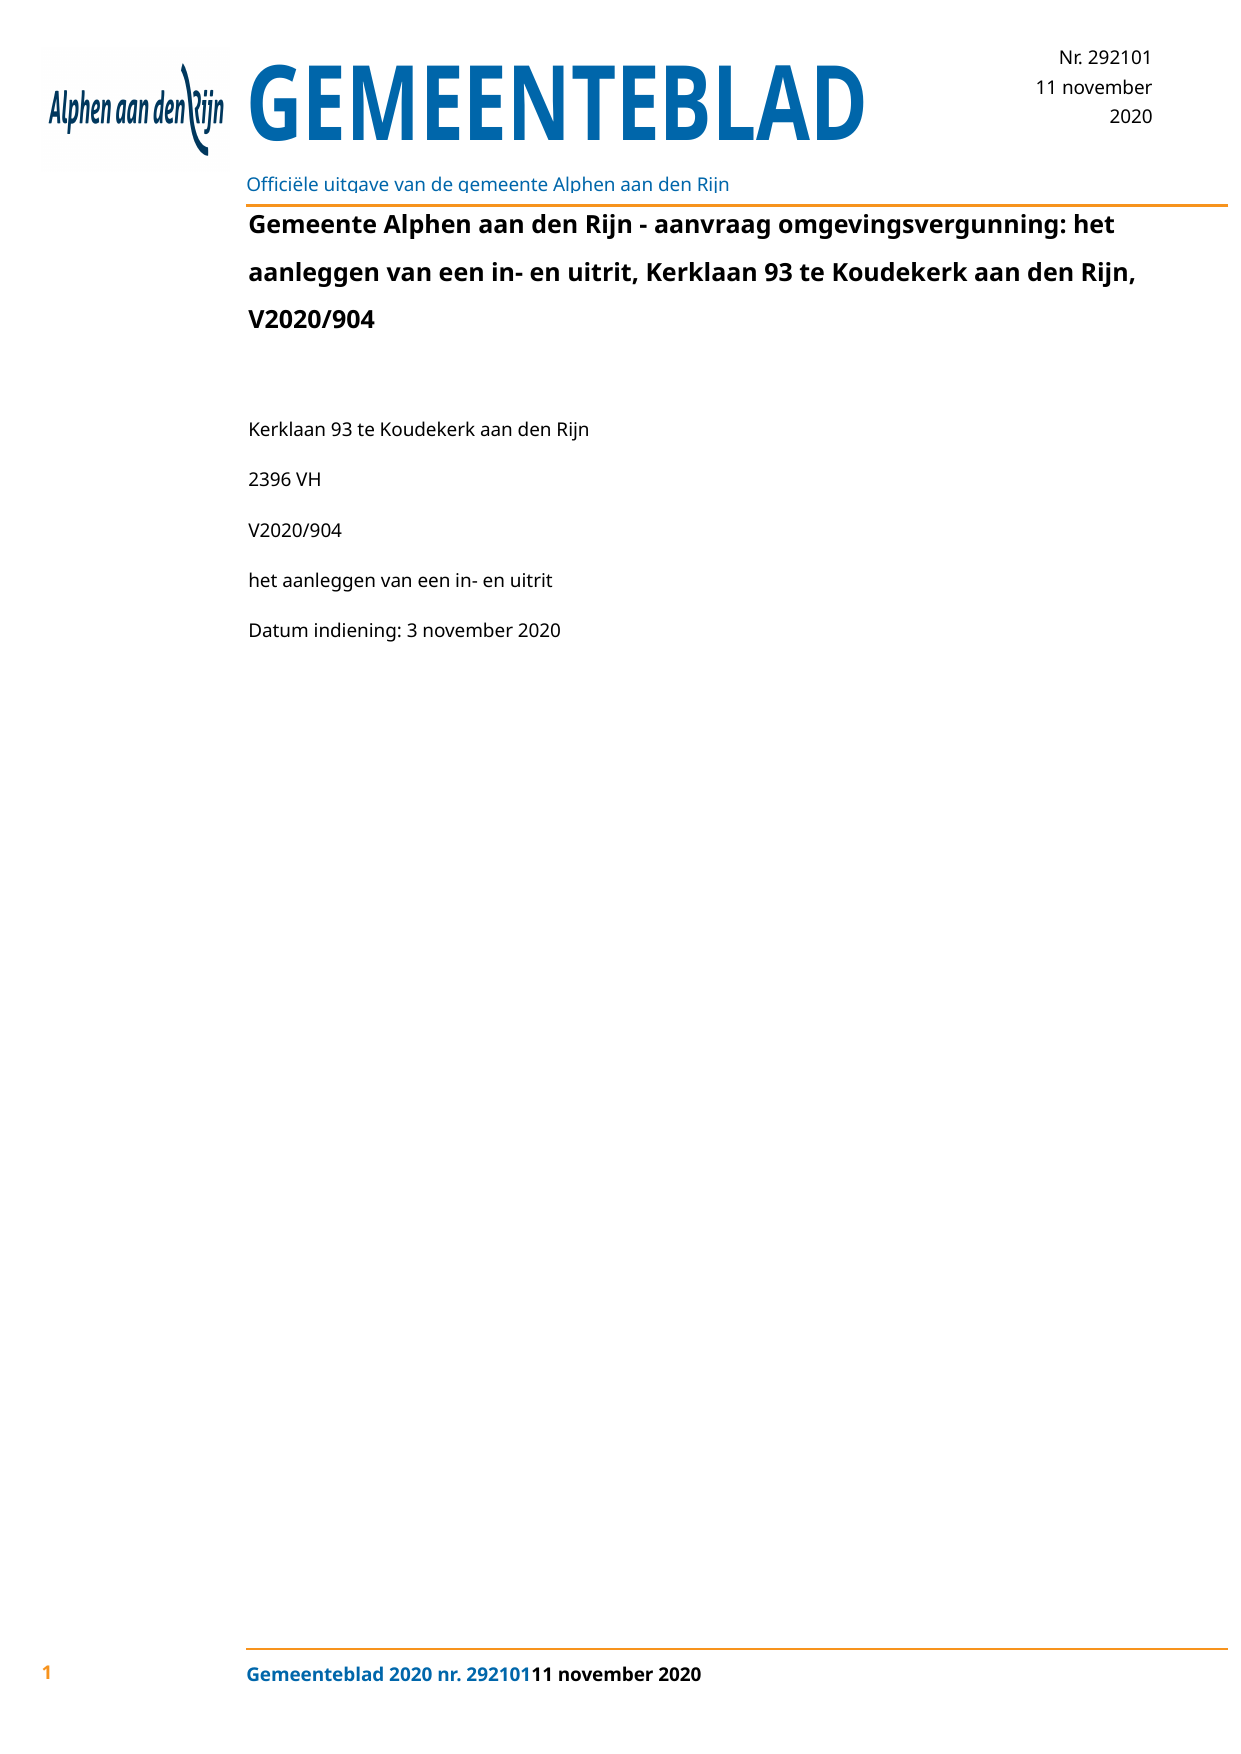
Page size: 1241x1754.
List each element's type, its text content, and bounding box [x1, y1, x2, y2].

picture [41, 47, 231, 172]
text het aanleggen van een in- en uitrit [248, 567, 1152, 593]
text Datum indiening: 3 november 2020 [248, 618, 1152, 643]
text V2020/904 [248, 517, 1152, 542]
text Gemeente Alphen aan den Rijn - aanvraag omgevingsvergunning: het aanleggen van een in- en uitrit, Kerklaan 93 te Koudekerk aan den Rijn, V2020/904 [248, 207, 1152, 336]
text 2396 VH [248, 466, 1152, 492]
text Kerklaan 93 te Koudekerk aan den Rijn [248, 416, 1152, 442]
